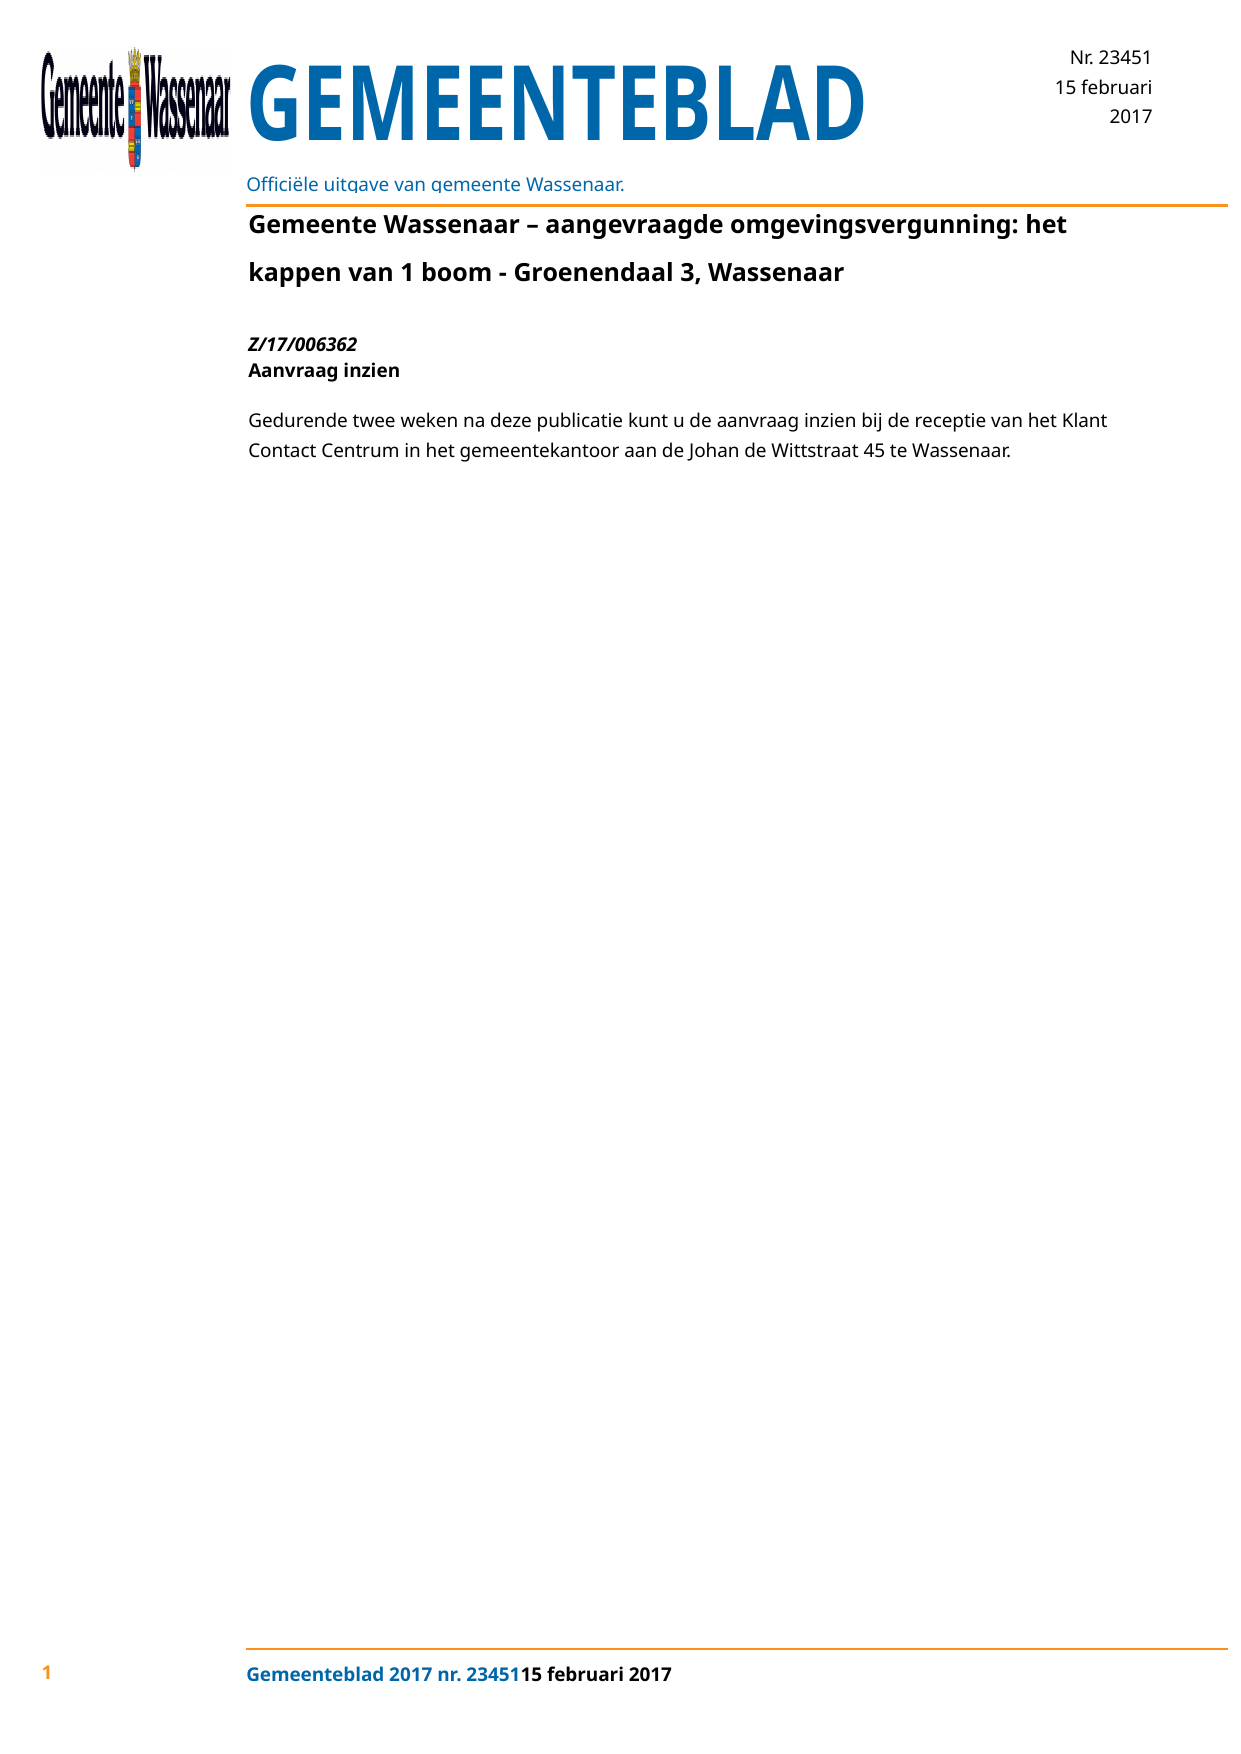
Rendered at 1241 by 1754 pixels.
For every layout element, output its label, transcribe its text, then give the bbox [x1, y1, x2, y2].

text Z/17/006362 [248, 331, 1152, 357]
text Gemeente Wassenaar – aangevraagde omgevingsvergunning: het kappen van 1 boom - Groenendaal 3, Wassenaar [248, 207, 1152, 288]
text Aanvraag inzien [248, 357, 1152, 383]
text Gedurende twee weken na deze publicatie kunt u de aanvraag inzien bij de receptie van het Klant Contact Centrum in het gemeentekantoor aan de Johan de Wittstraat 45 te Wassenaar. [248, 408, 1152, 463]
picture [41, 47, 231, 172]
